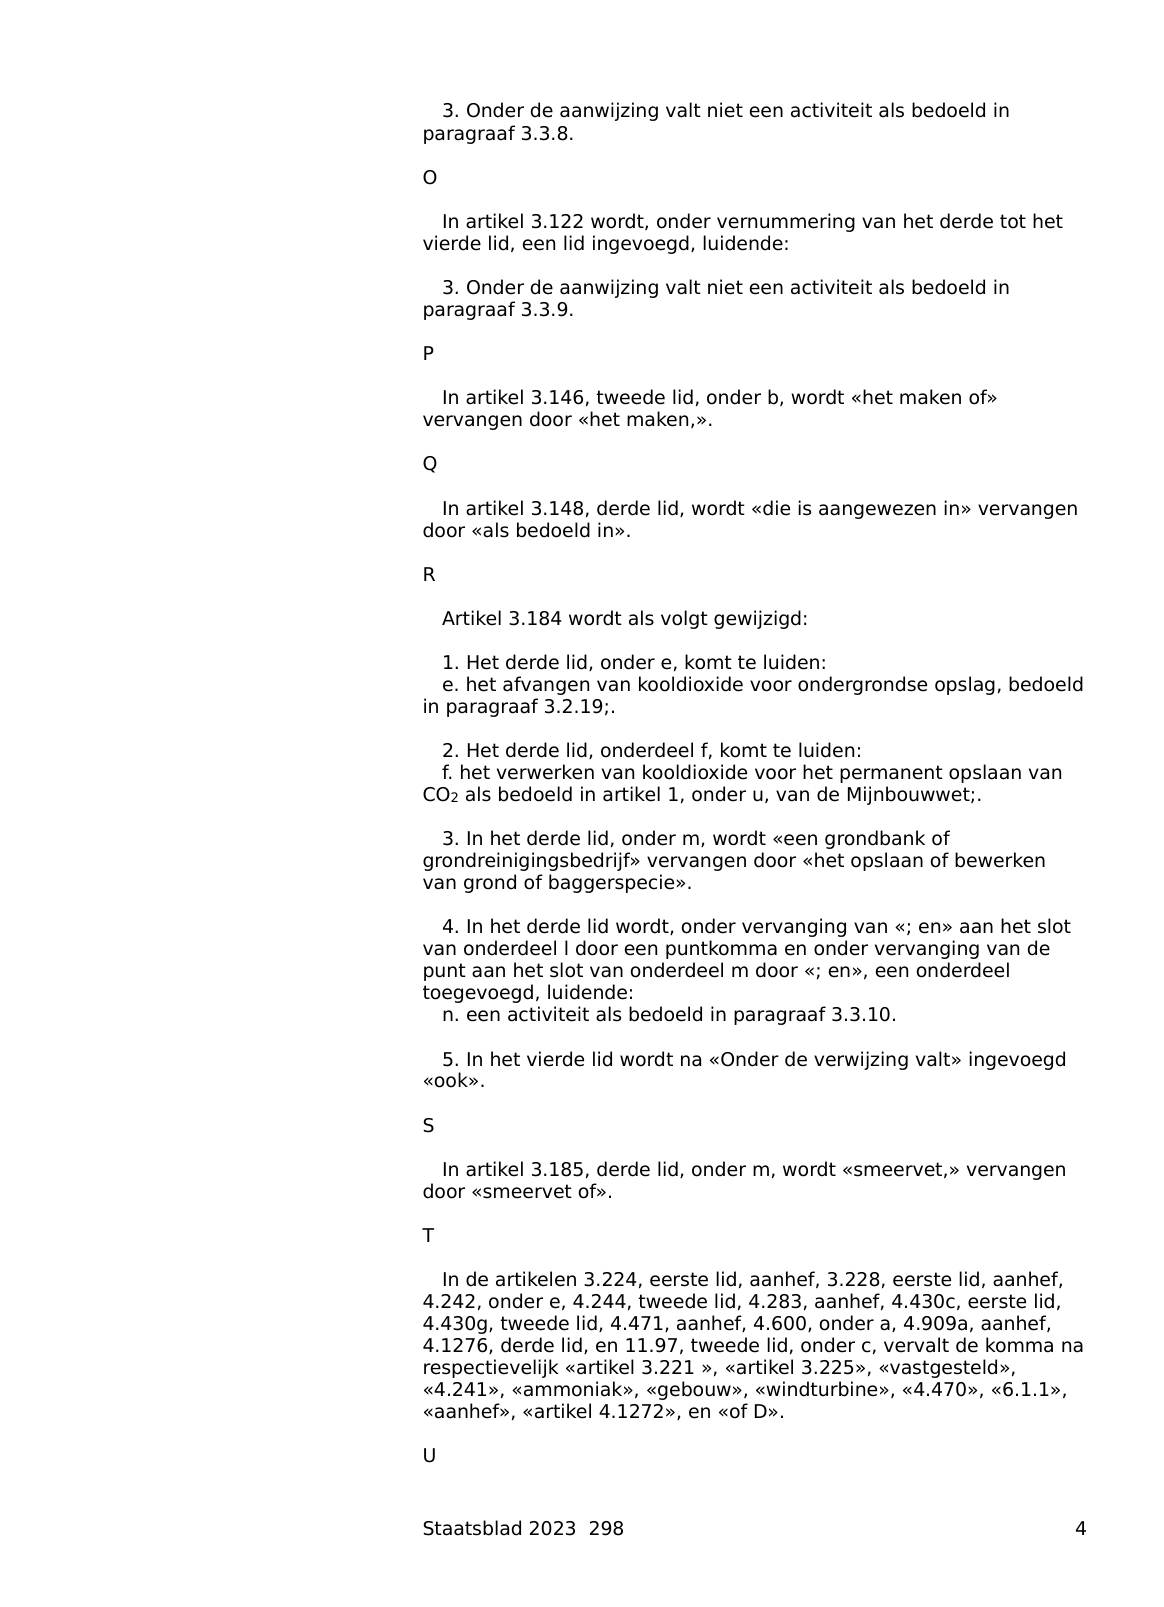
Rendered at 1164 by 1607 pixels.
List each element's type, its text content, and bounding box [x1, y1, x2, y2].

text T [422, 1225, 1087, 1247]
text 5. In het vierde lid wordt na «Onder de verwijzing valt» ingevoegd «ook». [422, 1048, 1087, 1092]
text 3. Onder de aanwijzing valt niet een activiteit als bedoeld in paragraaf 3.3.9. [422, 277, 1087, 321]
text O [422, 167, 1087, 188]
text R [422, 564, 1087, 586]
text U [422, 1445, 1087, 1467]
text Artikel 3.184 wordt als volgt gewijzigd: [422, 608, 1087, 630]
text In de artikelen 3.224, eerste lid, aanhef, 3.228, eerste lid, aanhef, 4.242, onder e, 4.244, tweede lid, 4.283, aanhef, 4.430c, eerste lid, 4.430g, tweede lid, 4.471, aanhef, 4.600, onder a, 4.909a, aanhef, 4.1276, derde lid, en 11.97, tweede lid, onder c, vervalt de komma na respectievelijk «artikel 3.221 », «artikel 3.225», «vastgesteld», «4.241», «ammoniak», «gebouw», «windturbine», «4.470», «6.1.1», «aanhef», «artikel 4.1272», en «of D». [422, 1269, 1087, 1423]
text In artikel 3.146, tweede lid, onder b, wordt «het maken of» vervangen door «het maken,». [422, 387, 1087, 431]
text In artikel 3.185, derde lid, onder m, wordt «smeervet,» vervangen door «smeervet of». [422, 1159, 1087, 1203]
text In artikel 3.122 wordt, onder vernummering van het derde tot het vierde lid, een lid ingevoegd, luidende: [422, 211, 1087, 255]
text f. het verwerken van kooldioxide voor het permanent opslaan van CO2 als bedoeld in artikel 1, onder u, van de Mijnbouwwet;. [422, 762, 1087, 806]
text Q [422, 453, 1087, 475]
text n. een activiteit als bedoeld in paragraaf 3.3.10. [422, 1004, 1087, 1026]
text 2. Het derde lid, onderdeel f, komt te luiden: [422, 740, 1087, 762]
text P [422, 343, 1087, 365]
text 1. Het derde lid, onder e, komt te luiden: [422, 652, 1087, 674]
text S [422, 1114, 1087, 1137]
text In artikel 3.148, derde lid, wordt «die is aangewezen in» vervangen door «als bedoeld in». [422, 497, 1087, 541]
text 3. In het derde lid, onder m, wordt «een grondbank of grondreinigingsbedrijf» vervangen door «het opslaan of bewerken van grond of baggerspecie». [422, 828, 1087, 894]
text e. het afvangen van kooldioxide voor ondergrondse opslag, bedoeld in paragraaf 3.2.19;. [422, 674, 1087, 718]
text 4. In het derde lid wordt, onder vervanging van «; en» aan het slot van onderdeel l door een puntkomma en onder vervanging van de punt aan het slot van onderdeel m door «; en», een onderdeel toegevoegd, luidende: [422, 916, 1087, 1004]
text 3. Onder de aanwijzing valt niet een activiteit als bedoeld in paragraaf 3.3.8. [422, 100, 1087, 144]
